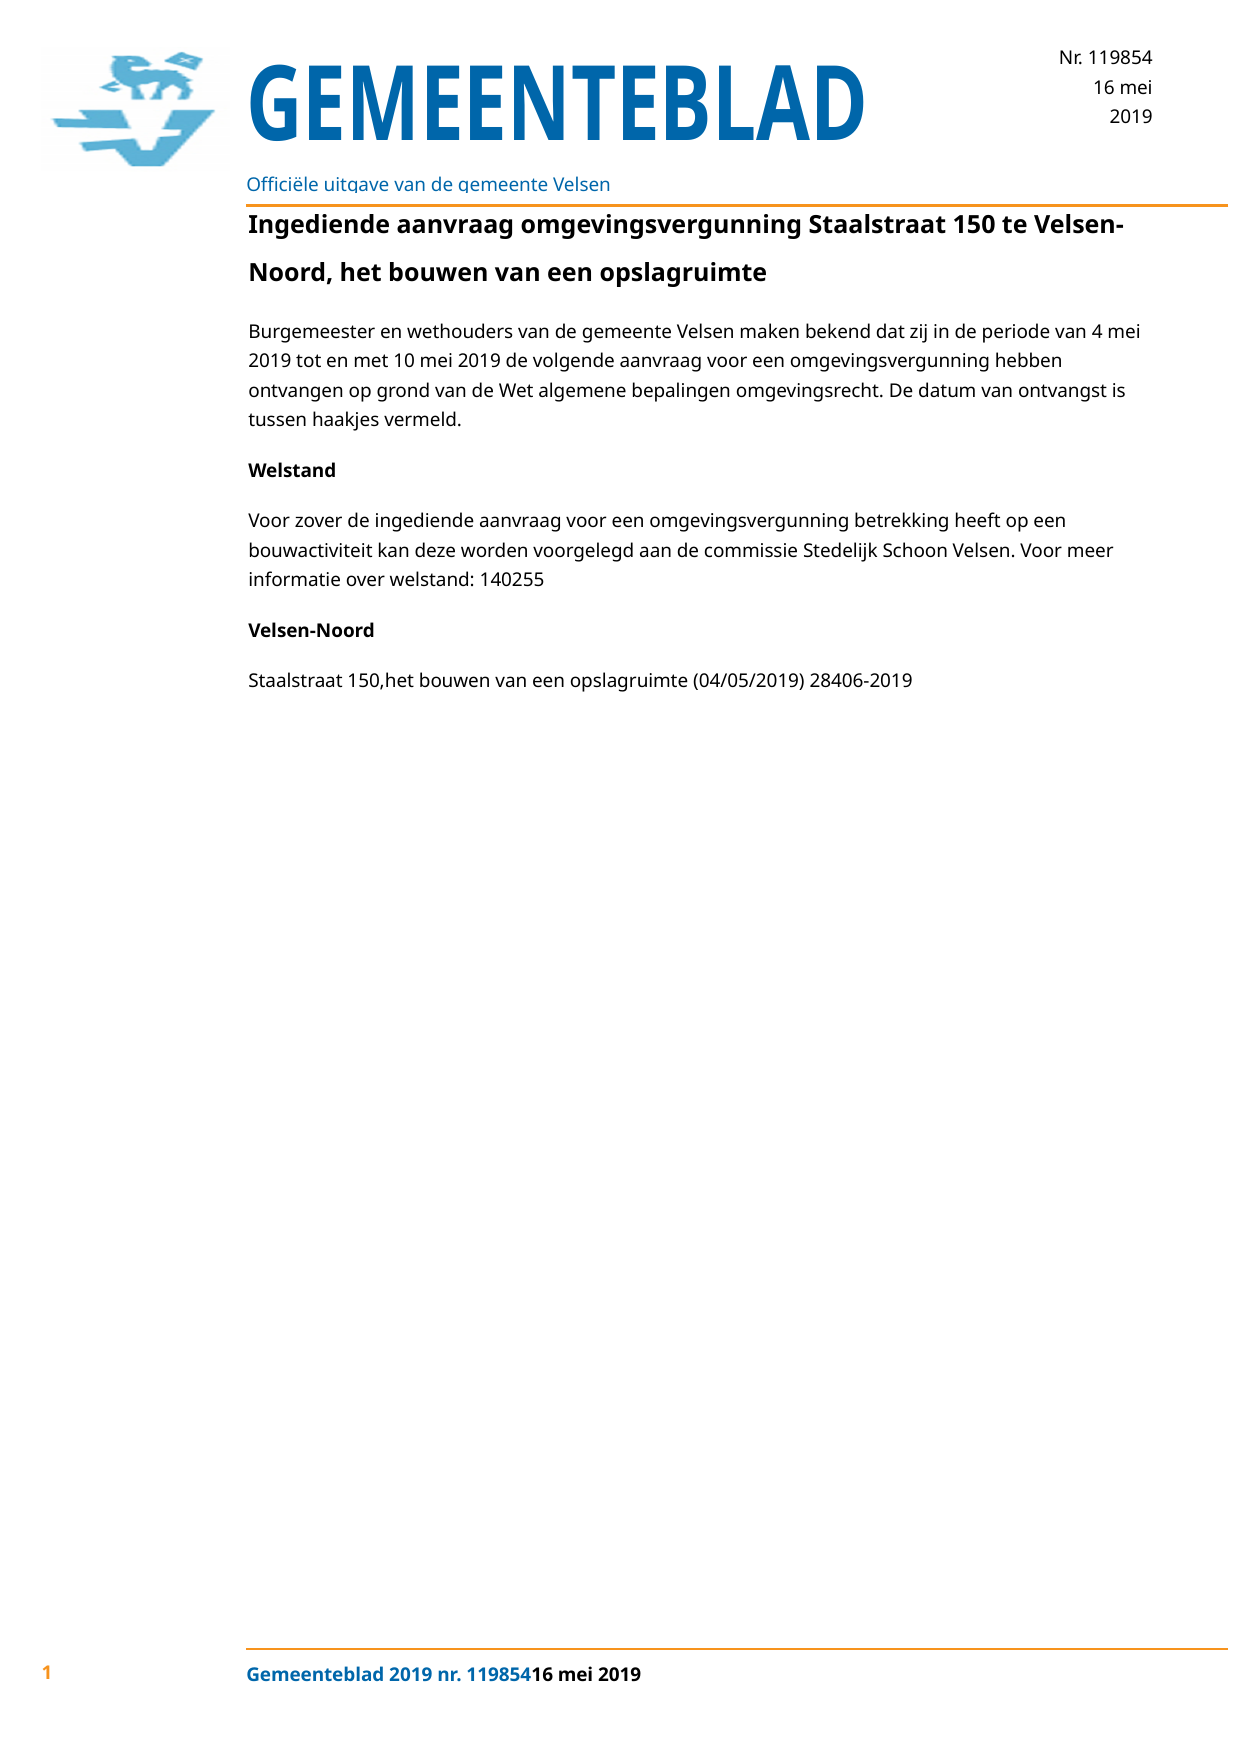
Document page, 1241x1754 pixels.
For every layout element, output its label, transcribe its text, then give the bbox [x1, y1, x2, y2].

text Burgemeester en wethouders van de gemeente Velsen maken bekend dat zij in de periode van 4 mei 2019 tot en met 10 mei 2019 de volgende aanvraag voor een omgevingsvergunning hebben ontvangen op grond van de Wet algemene bepalingen omgevingsrecht. De datum van ontvangst is tussen haakjes vermeld. [248, 318, 1152, 432]
text Staalstraat 150,het bouwen van een opslagruimte (04/05/2019) 28406-2019 [248, 667, 1152, 693]
picture [41, 47, 231, 172]
text Velsen-Noord [248, 617, 1152, 643]
text Ingediende aanvraag omgevingsvergunning Staalstraat 150 te Velsen-Noord, het bouwen van een opslagruimte [248, 207, 1152, 288]
text Welstand [248, 457, 1152, 483]
text Voor zover de ingediende aanvraag voor een omgevingsvergunning betrekking heeft op een bouwactiviteit kan deze worden voorgelegd aan de commissie Stedelijk Schoon Velsen. Voor meer informatie over welstand: 140255 [248, 507, 1152, 592]
